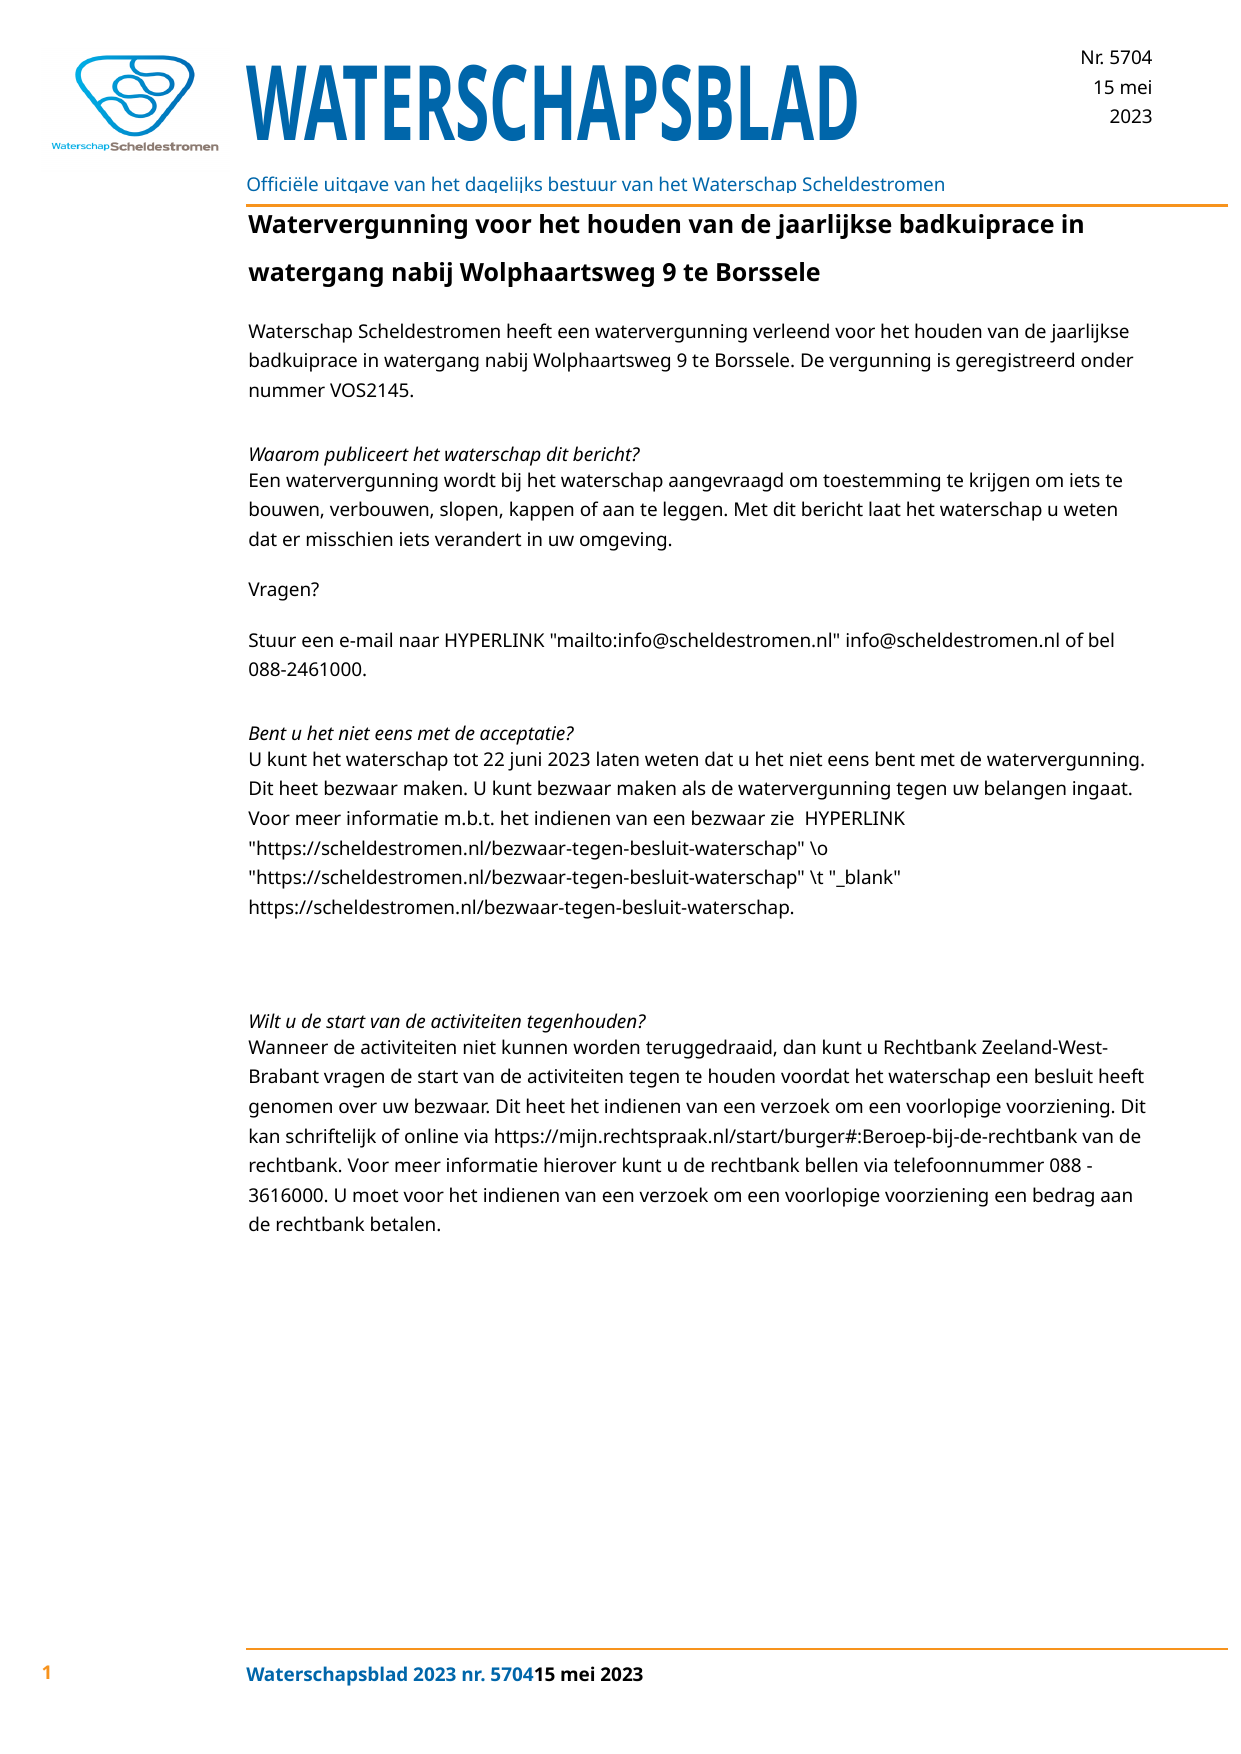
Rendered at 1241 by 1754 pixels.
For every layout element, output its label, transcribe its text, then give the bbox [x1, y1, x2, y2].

text U kunt het waterschap tot 22 juni 2023 laten weten dat u het niet eens bent met de watervergunning. Dit heet bezwaar maken. U kunt bezwaar maken als de watervergunning tegen uw belangen ingaat. Voor meer informatie m.b.t. het indienen van een bezwaar zie HYPERLINK "https://scheldestromen.nl/bezwaar-tegen-besluit-waterschap" \o "https://scheldestromen.nl/bezwaar-tegen-besluit-waterschap" \t "_blank" https://scheldestromen.nl/bezwaar-tegen-besluit-waterschap. [248, 746, 1152, 920]
text Vragen? [248, 576, 1152, 602]
picture [41, 47, 231, 172]
text Watervergunning voor het houden van de jaarlijkse badkuiprace in watergang nabij Wolphaartsweg 9 te Borssele [248, 207, 1152, 288]
text Wanneer de activiteiten niet kunnen worden teruggedraaid, dan kunt u Rechtbank Zeeland-West-Brabant vragen de start van de activiteiten tegen te houden voordat het waterschap een besluit heeft genomen over uw bezwaar. Dit heet het indienen van een verzoek om een voorlopige voorziening. Dit kan schriftelijk of online via https://mijn.rechtspraak.nl/start/burger#:Beroep-bij-de-rechtbank van de rechtbank. Voor meer informatie hierover kunt u de rechtbank bellen via telefoonnummer 088 - 3616000. U moet voor het indienen van een verzoek om een voorlopige voorziening een bedrag aan de rechtbank betalen. [248, 1034, 1152, 1237]
text Een watervergunning wordt bij het waterschap aangevraagd om toestemming te krijgen om iets te bouwen, verbouwen, slopen, kappen of aan te leggen. Met dit bericht laat het waterschap u weten dat er misschien iets verandert in uw omgeving. [248, 467, 1152, 552]
text Waterschap Scheldestromen heeft een watervergunning verleend voor het houden van de jaarlijkse badkuiprace in watergang nabij Wolphaartsweg 9 te Borssele. De vergunning is geregistreerd onder nummer VOS2145. [248, 318, 1152, 403]
text Bent u het niet eens met de acceptatie? [248, 720, 1152, 746]
text Stuur een e-mail naar HYPERLINK "mailto:info@scheldestromen.nl" info@scheldestromen.nl of bel 088-2461000. [248, 627, 1152, 682]
text Waarom publiceert het waterschap dit bericht? [248, 441, 1152, 467]
text Wilt u de start van de activiteiten tegenhouden? [248, 1008, 1152, 1034]
